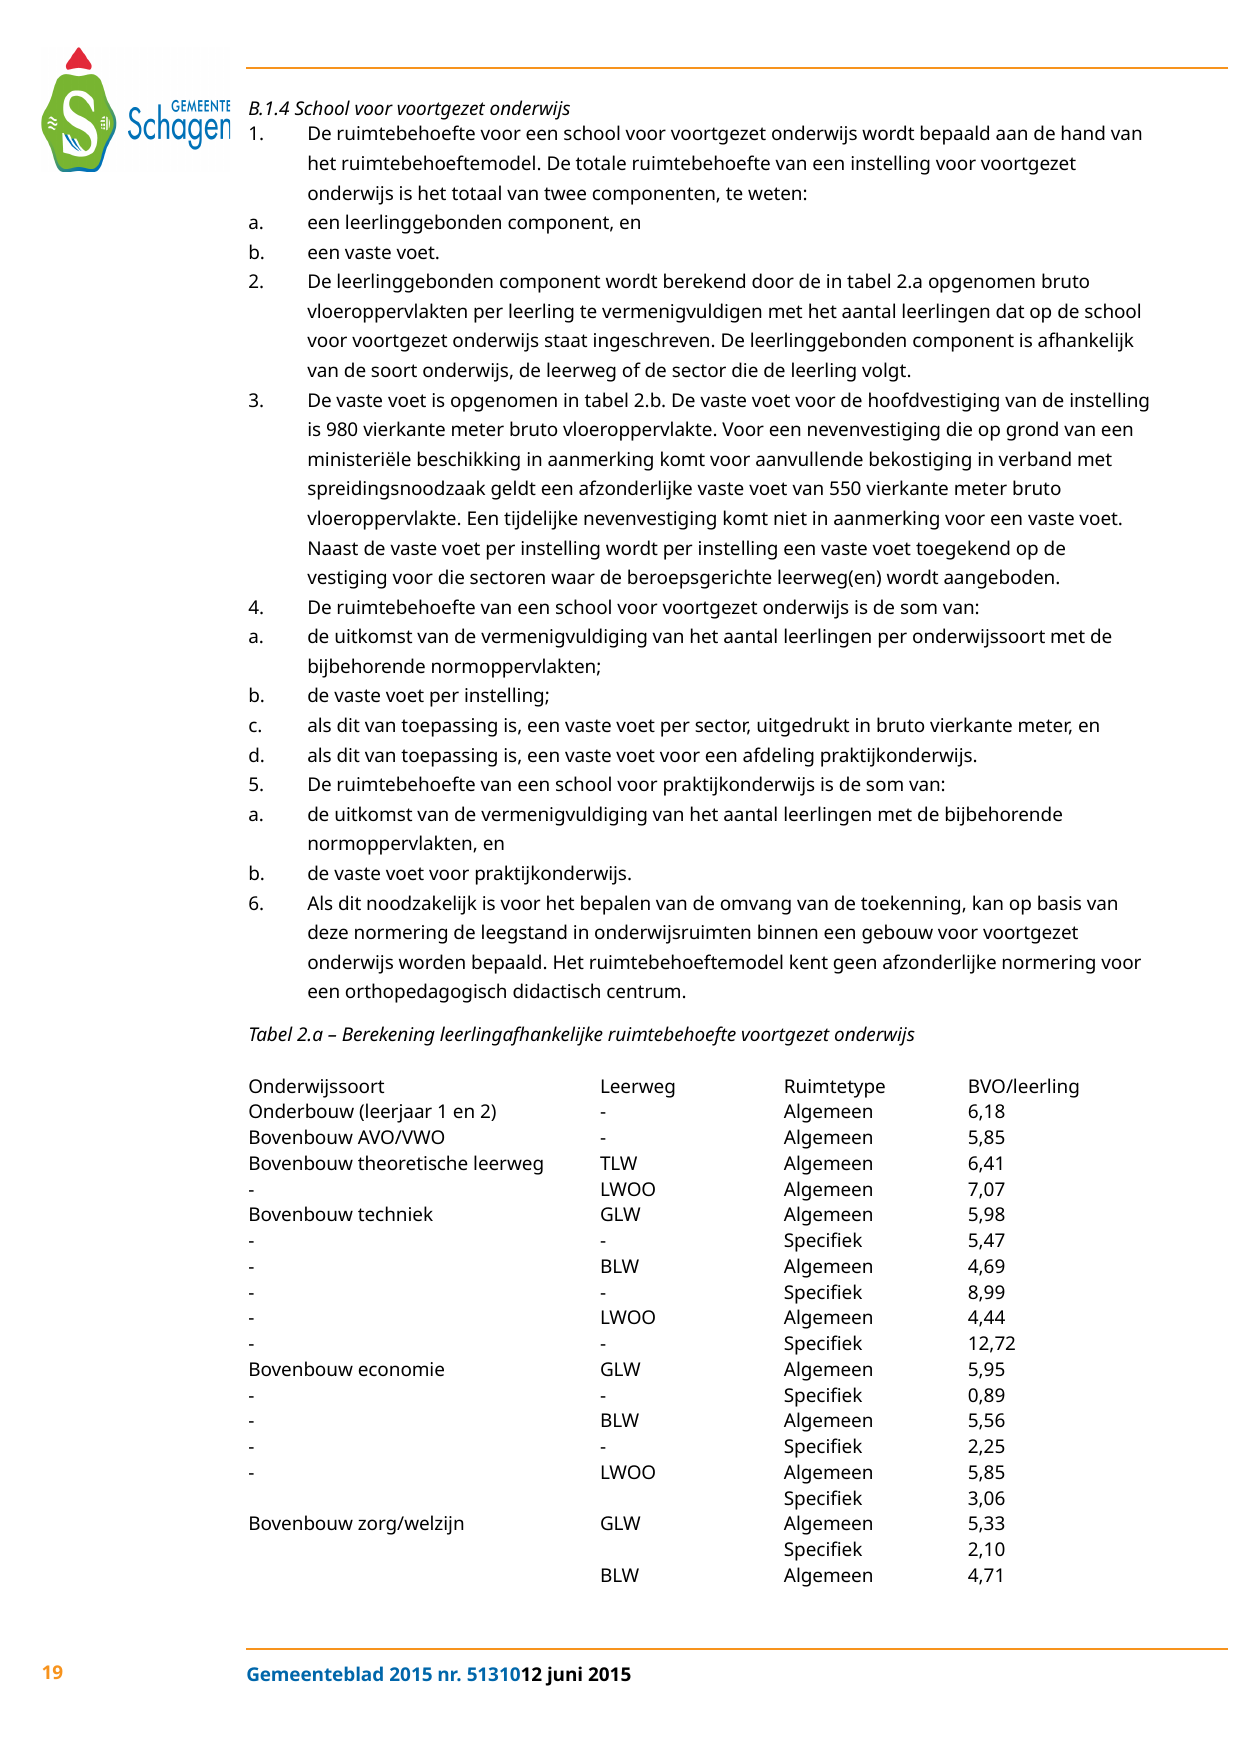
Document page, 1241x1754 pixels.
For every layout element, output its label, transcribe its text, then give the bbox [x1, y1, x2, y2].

table_cell Specifiek [784, 1536, 968, 1562]
table_cell 8,99 [968, 1279, 1152, 1304]
table_cell 3,06 [968, 1485, 1152, 1510]
table_cell - [248, 1305, 600, 1330]
table_cell Specifiek [784, 1382, 968, 1407]
table_cell BLW [600, 1562, 784, 1588]
table_cell - [248, 1433, 600, 1459]
table_cell - [248, 1228, 600, 1253]
table_cell Algemeen [784, 1202, 968, 1227]
table_cell [600, 1536, 784, 1562]
table_cell 2,10 [968, 1536, 1152, 1562]
table_cell [248, 1536, 600, 1562]
table_cell - [248, 1279, 600, 1304]
table_cell Algemeen [784, 1510, 968, 1536]
table_cell Algemeen [784, 1176, 968, 1202]
table_cell 5,56 [968, 1408, 1152, 1433]
table_header Leerweg [600, 1073, 784, 1099]
table_cell Bovenbouw techniek [248, 1202, 600, 1227]
table_cell [248, 1485, 600, 1510]
table_cell 5,85 [968, 1459, 1152, 1485]
list de vaste voet voor praktijkonderwijs. [248, 860, 1152, 886]
table_cell 2,25 [968, 1433, 1152, 1459]
table_cell BLW [600, 1408, 784, 1433]
table_cell Algemeen [784, 1562, 968, 1588]
table_cell Algemeen [784, 1099, 968, 1124]
table_cell Bovenbouw AVO/VWO [248, 1125, 600, 1150]
table_cell - [600, 1279, 784, 1304]
table_cell - [600, 1099, 784, 1124]
list De vaste voet is opgenomen in tabel 2.b. De vaste voet voor de hoofdvestiging van de instelling is 980 vierkante meter bruto vloeroppervlakte. Voor een nevenvestiging die op grond van een ministeriële beschikking in aanmerking komt voor aanvullende bekostiging in verband met spreidingsnoodzaak geldt een afzonderlijke vaste voet van 550 vierkante meter bruto vloeroppervlakte. Een tijdelijke nevenvestiging komt niet in aanmerking voor een vaste voet. Naast de vaste voet per instelling wordt per instelling een vaste voet toegekend op de vestiging voor die sectoren waar de beroepsgerichte leerweg(en) wordt aangeboden. [248, 387, 1152, 590]
table_cell - [248, 1330, 600, 1356]
table_cell 5,33 [968, 1510, 1152, 1536]
table_cell Algemeen [784, 1125, 968, 1150]
table_cell - [600, 1382, 784, 1407]
table_cell Algemeen [784, 1408, 968, 1433]
table_cell 6,18 [968, 1099, 1152, 1124]
table_header Onderwijssoort [248, 1073, 600, 1099]
table_cell 5,98 [968, 1202, 1152, 1227]
list de uitkomst van de vermenigvuldiging van het aantal leerlingen met de bijbehorende normoppervlakten, en [248, 801, 1152, 856]
list De ruimtebehoefte van een school voor voortgezet onderwijs is de som van: [248, 594, 1152, 619]
table_cell - [248, 1176, 600, 1202]
table_cell Onderbouw (leerjaar 1 en 2) [248, 1099, 600, 1124]
table_cell Algemeen [784, 1305, 968, 1330]
table_cell TLW [600, 1150, 784, 1176]
table_cell GLW [600, 1202, 784, 1227]
table_cell - [600, 1433, 784, 1459]
list een vaste voet. [248, 239, 1152, 264]
table_cell 7,07 [968, 1176, 1152, 1202]
table_cell GLW [600, 1510, 784, 1536]
table_cell Specifiek [784, 1228, 968, 1253]
list de vaste voet per instelling; [248, 683, 1152, 708]
picture [41, 47, 231, 172]
table_cell 4,44 [968, 1305, 1152, 1330]
list de uitkomst van de vermenigvuldiging van het aantal leerlingen per onderwijssoort met de bijbehorende normoppervlakten; [248, 623, 1152, 679]
table_cell Algemeen [784, 1253, 968, 1279]
list Als dit noodzakelijk is voor het bepalen van de omvang van de toekenning, kan op basis van deze normering de leegstand in onderwijsruimten binnen een gebouw voor voortgezet onderwijs worden bepaald. Het ruimtebehoeftemodel kent geen afzonderlijke normering voor een orthopedagogisch didactisch centrum. [248, 890, 1152, 1004]
table_cell - [248, 1382, 600, 1407]
list een leerlinggebonden component, en [248, 209, 1152, 235]
table_cell - [600, 1228, 784, 1253]
table_cell 4,71 [968, 1562, 1152, 1588]
table_cell [600, 1485, 784, 1510]
text B.1.4 School voor voortgezet onderwijs [248, 95, 1152, 121]
table_cell 5,85 [968, 1125, 1152, 1150]
table_cell LWOO [600, 1459, 784, 1485]
table_cell 5,47 [968, 1228, 1152, 1253]
table_cell LWOO [600, 1305, 784, 1330]
table_cell 6,41 [968, 1150, 1152, 1176]
table_cell 0,89 [968, 1382, 1152, 1407]
table_cell 4,69 [968, 1253, 1152, 1279]
table_cell Specifiek [784, 1330, 968, 1356]
table_header Ruimtetype [784, 1073, 968, 1099]
text Tabel 2.a – Berekening leerlingafhankelijke ruimtebehoefte voortgezet onderwijs [248, 1022, 1152, 1047]
table_cell Algemeen [784, 1150, 968, 1176]
table_cell Specifiek [784, 1433, 968, 1459]
table_cell BLW [600, 1253, 784, 1279]
table_cell - [248, 1459, 600, 1485]
list als dit van toepassing is, een vaste voet per sector, uitgedrukt in bruto vierkante meter, en [248, 712, 1152, 738]
table_cell - [248, 1408, 600, 1433]
table_cell 5,95 [968, 1356, 1152, 1382]
table_cell GLW [600, 1356, 784, 1382]
table_cell Bovenbouw economie [248, 1356, 600, 1382]
table_cell Algemeen [784, 1459, 968, 1485]
table_cell [248, 1562, 600, 1588]
table_cell Bovenbouw theoretische leerweg [248, 1150, 600, 1176]
table_cell - [600, 1330, 784, 1356]
list De ruimtebehoefte voor een school voor voortgezet onderwijs wordt bepaald aan de hand van het ruimtebehoeftemodel. De totale ruimtebehoefte van een instelling voor voortgezet onderwijs is het totaal van twee componenten, te weten: [248, 121, 1152, 205]
table_header BVO/leerling [968, 1073, 1152, 1099]
table_cell Specifiek [784, 1279, 968, 1304]
table_cell - [248, 1253, 600, 1279]
list De leerlinggebonden component wordt berekend door de in tabel 2.a opgenomen bruto vloeroppervlakten per leerling te vermenigvuldigen met het aantal leerlingen dat op de school voor voortgezet onderwijs staat ingeschreven. De leerlinggebonden component is afhankelijk van de soort onderwijs, de leerweg of de sector die de leerling volgt. [248, 268, 1152, 383]
table_cell Specifiek [784, 1485, 968, 1510]
table_cell 12,72 [968, 1330, 1152, 1356]
table_cell Bovenbouw zorg/welzijn [248, 1510, 600, 1536]
list als dit van toepassing is, een vaste voet voor een afdeling praktijkonderwijs. [248, 742, 1152, 767]
table_cell - [600, 1125, 784, 1150]
table_cell Algemeen [784, 1356, 968, 1382]
table_cell LWOO [600, 1176, 784, 1202]
list De ruimtebehoefte van een school voor praktijkonderwijs is de som van: [248, 771, 1152, 797]
